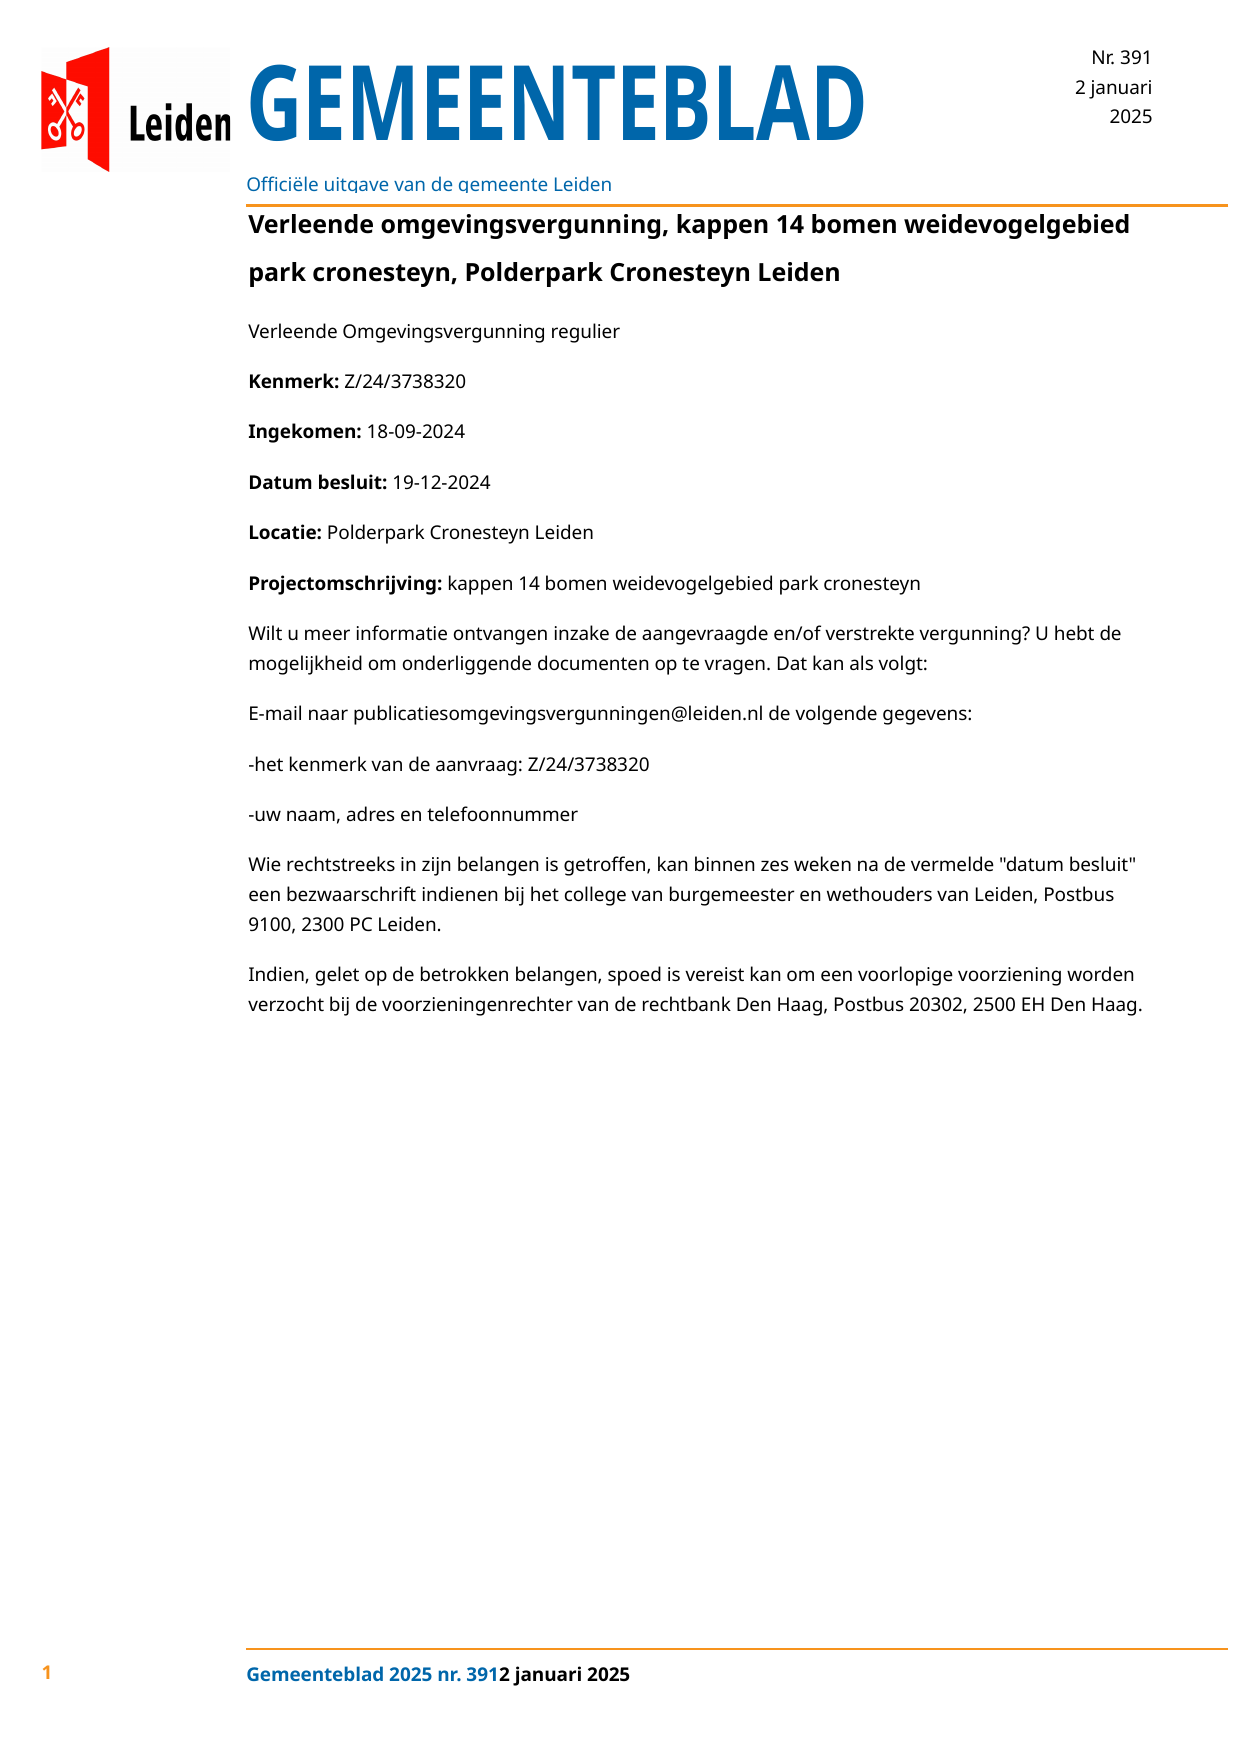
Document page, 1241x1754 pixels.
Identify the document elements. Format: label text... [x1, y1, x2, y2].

text Verleende omgevingsvergunning, kappen 14 bomen weidevogelgebied park cronesteyn, Polderpark Cronesteyn Leiden [248, 207, 1152, 288]
text Kenmerk: Z/24/3738320 [248, 368, 1152, 394]
text E-mail naar publicatiesomgevingsvergunningen@leiden.nl de volgende gegevens: [248, 700, 1152, 726]
text Verleende Omgevingsvergunning regulier [248, 318, 1152, 344]
text Indien, gelet op de betrokken belangen, spoed is vereist kan om een voorlopige voorziening worden verzocht bij de voorzieningenrechter van de rechtbank Den Haag, Postbus 20302, 2500 EH Den Haag. [248, 961, 1152, 1017]
text Ingekomen: 18-09-2024 [248, 419, 1152, 444]
text Wilt u meer informatie ontvangen inzake de aangevraagde en/of verstrekte vergunning? U hebt de mogelijkheid om onderliggende documenten op te vragen. Dat kan als volgt: [248, 620, 1152, 676]
text Locatie: Polderpark Cronesteyn Leiden [248, 519, 1152, 545]
text Datum besluit: 19-12-2024 [248, 469, 1152, 495]
text -het kenmerk van de aanvraag: Z/24/3738320 [248, 751, 1152, 777]
text -uw naam, adres en telefoonnummer [248, 801, 1152, 827]
picture [41, 47, 231, 172]
text Wie rechtstreeks in zijn belangen is getroffen, kan binnen zes weken na de vermelde "datum besluit" een bezwaarschrift indienen bij het college van burgemeester en wethouders van Leiden, Postbus 9100, 2300 PC Leiden. [248, 852, 1152, 937]
text Projectomschrijving: kappen 14 bomen weidevogelgebied park cronesteyn [248, 570, 1152, 596]
